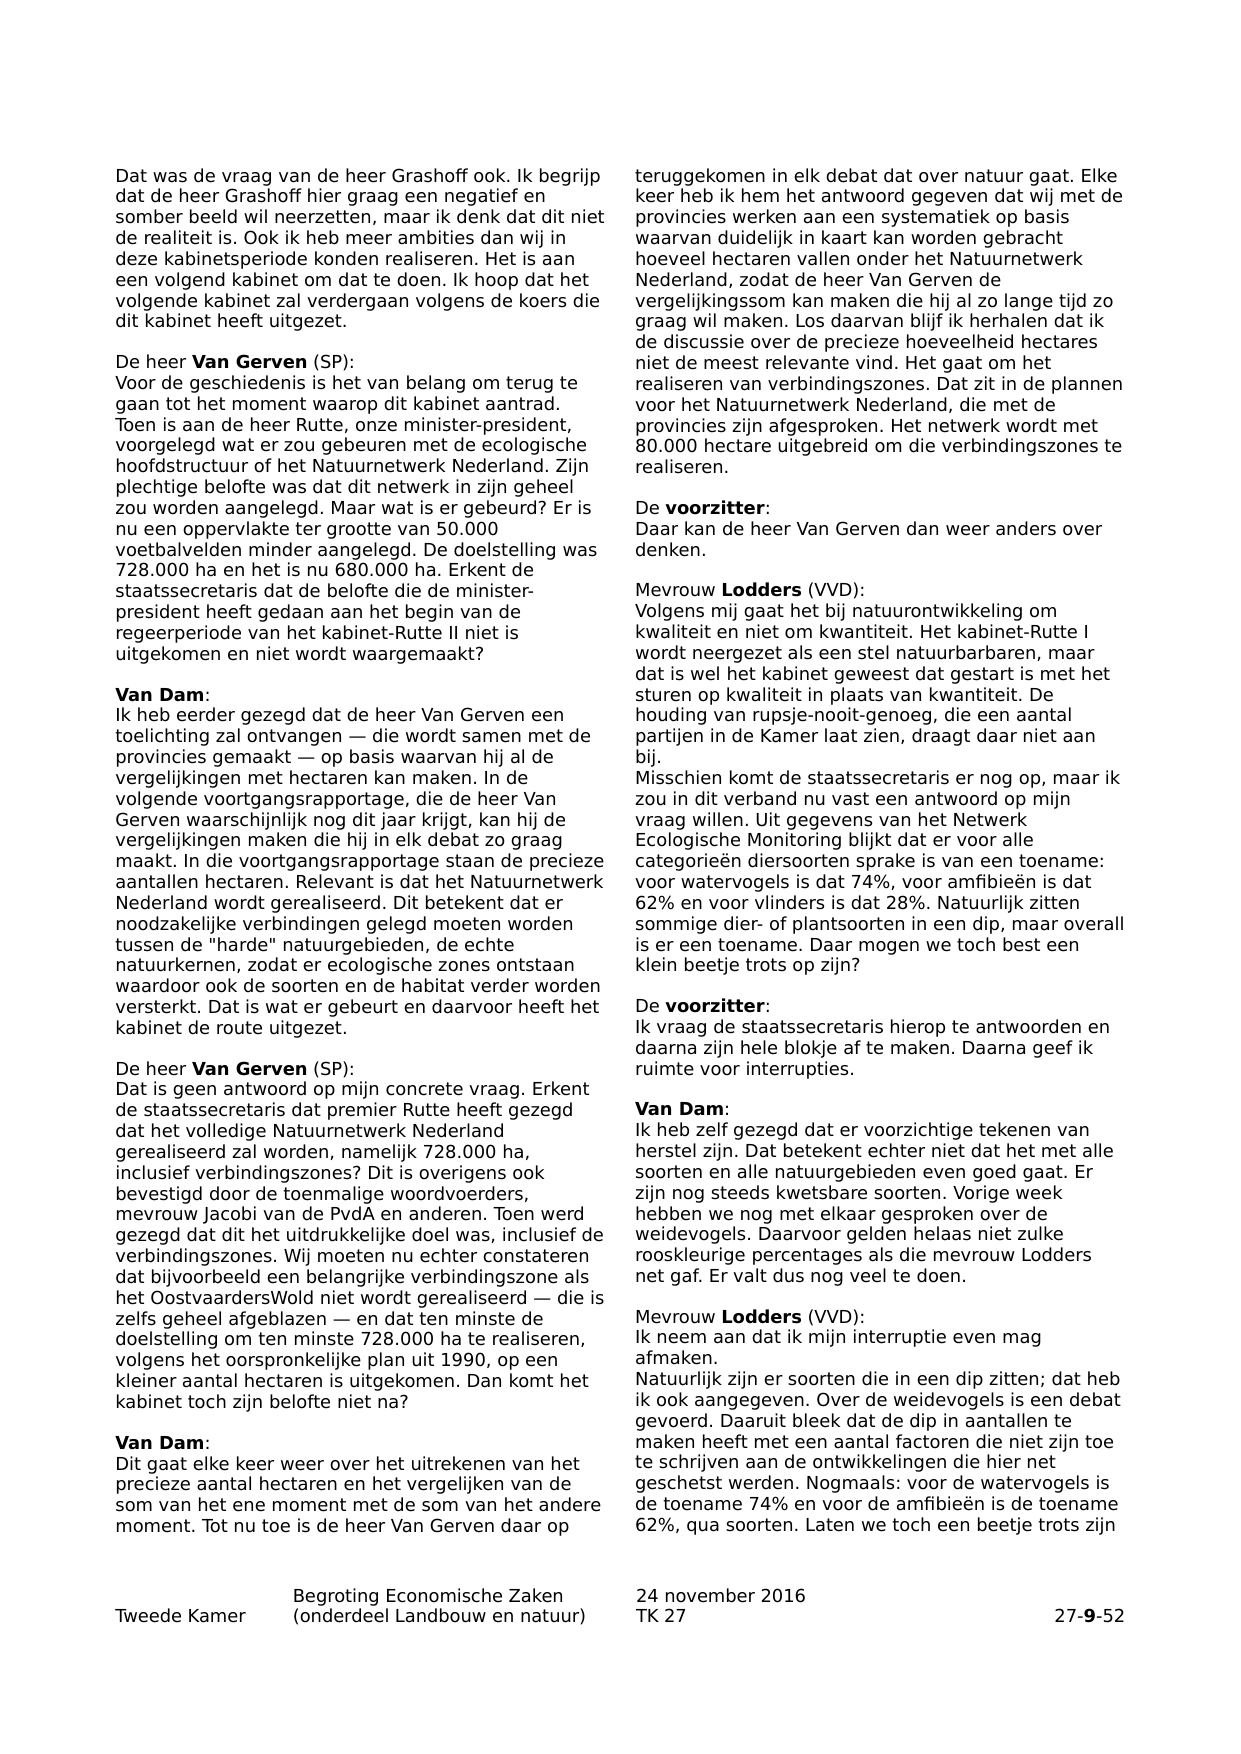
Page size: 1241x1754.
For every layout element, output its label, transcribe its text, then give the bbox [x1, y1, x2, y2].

text De heer Van Gerven (SP): [115, 1058, 605, 1079]
text Volgens mij gaat het bij natuurontwikkeling om kwaliteit en niet om kwantiteit. Het kabinet-Rutte I wordt neergezet als een stel natuurbarbaren, maar dat is wel het kabinet geweest dat gestart is met het sturen op kwaliteit in plaats van kwantiteit. De houding van rupsje-nooit-genoeg, die een aantal partijen in de Kamer laat zien, draagt daar niet aan bij. [635, 601, 1125, 768]
text De voorzitter: [635, 498, 1125, 518]
text Dit gaat elke keer weer over het uitrekenen van het precieze aantal hectaren en het vergelijken van de som van het ene moment met de som van het andere moment. Tot nu toe is de heer Van Gerven daar op [115, 1453, 605, 1537]
text De voorzitter: [635, 996, 1125, 1017]
text Dat was de vraag van de heer Grashoff ook. Ik begrijp dat de heer Grashoff hier graag een negatief en somber beeld wil neerzetten, maar ik denk dat dit niet de realiteit is. Ook ik heb meer ambities dan wij in deze kabinetsperiode konden realiseren. Het is aan een volgend kabinet om dat te doen. Ik hoop dat het volgende kabinet zal verdergaan volgens de koers die dit kabinet heeft uitgezet. [115, 165, 605, 332]
text Natuurlijk zijn er soorten die in een dip zitten; dat heb ik ook aangegeven. Over de weidevogels is een debat gevoerd. Daaruit bleek dat de dip in aantallen te maken heeft met een aantal factoren die niet zijn toe te schrijven aan de ontwikkelingen die hier net geschetst werden. Nogmaals: voor de watervogels is de toename 74% en voor de amfibieën is de toename 62%, qua soorten. Laten we toch een beetje trots zijn [635, 1369, 1125, 1536]
text Voor de geschiedenis is het van belang om terug te gaan tot het moment waarop dit kabinet aantrad. Toen is aan de heer Rutte, onze minister-president, voorgelegd wat er zou gebeuren met de ecologische hoofdstructuur of het Natuurnetwerk Nederland. Zijn plechtige belofte was dat dit netwerk in zijn geheel zou worden aangelegd. Maar wat is er gebeurd? Er is nu een oppervlakte ter grootte van 50.000 voetbalvelden minder aangelegd. De doelstelling was 728.000 ha en het is nu 680.000 ha. Erkent de staatssecretaris dat de belofte die de minister-president heeft gedaan aan het begin van de regeerperiode van het kabinet-Rutte II niet is uitgekomen en niet wordt waargemaakt? [115, 373, 605, 664]
text Van Dam: [115, 684, 605, 705]
text Mevrouw Lodders (VVD): [635, 580, 1125, 601]
text De heer Van Gerven (SP): [115, 352, 605, 373]
text Daar kan de heer Van Gerven dan weer anders over denken. [635, 518, 1125, 560]
text teruggekomen in elk debat dat over natuur gaat. Elke keer heb ik hem het antwoord gegeven dat wij met de provincies werken aan een systematiek op basis waarvan duidelijk in kaart kan worden gebracht hoeveel hectaren vallen onder het Natuurnetwerk Nederland, zodat de heer Van Gerven de vergelijkingssom kan maken die hij al zo lange tijd zo graag wil maken. Los daarvan blijf ik herhalen dat ik de discussie over de precieze hoeveelheid hectares niet de meest relevante vind. Het gaat om het realiseren van verbindingszones. Dat zit in de plannen voor het Natuurnetwerk Nederland, die met de provincies zijn afgesproken. Het netwerk wordt met 80.000 hectare uitgebreid om die verbindingszones te realiseren. [635, 165, 1125, 478]
text Van Dam: [635, 1099, 1125, 1120]
text Van Dam: [115, 1432, 605, 1453]
text Misschien komt de staatssecretaris er nog op, maar ik zou in dit verband nu vast een antwoord op mijn vraag willen. Uit gegevens van het Netwerk Ecologische Monitoring blijkt dat er voor alle categorieën diersoorten sprake is van een toename: voor watervogels is dat 74%, voor amfibieën is dat 62% en voor vlinders is dat 28%. Natuurlijk zitten sommige dier- of plantsoorten in een dip, maar overall is er een toename. Daar mogen we toch best een klein beetje trots op zijn? [635, 768, 1125, 976]
text Ik heb zelf gezegd dat er voorzichtige tekenen van herstel zijn. Dat betekent echter niet dat het met alle soorten en alle natuurgebieden even goed gaat. Er zijn nog steeds kwetsbare soorten. Vorige week hebben we nog met elkaar gesproken over de weidevogels. Daarvoor gelden helaas niet zulke rooskleurige percentages als die mevrouw Lodders net gaf. Er valt dus nog veel te doen. [635, 1120, 1125, 1287]
text Ik neem aan dat ik mijn interruptie even mag afmaken. [635, 1327, 1125, 1369]
text Ik heb eerder gezegd dat de heer Van Gerven een toelichting zal ontvangen — die wordt samen met de provincies gemaakt — op basis waarvan hij al de vergelijkingen met hectaren kan maken. In de volgende voortgangsrapportage, die de heer Van Gerven waarschijnlijk nog dit jaar krijgt, kan hij de vergelijkingen maken die hij in elk debat zo graag maakt. In die voortgangsrapportage staan de precieze aantallen hectaren. Relevant is dat het Natuurnetwerk Nederland wordt gerealiseerd. Dit betekent dat er noodzakelijke verbindingen gelegd moeten worden tussen de "harde" natuurgebieden, de echte natuurkernen, zodat er ecologische zones ontstaan waardoor ook de soorten en de habitat verder worden versterkt. Dat is wat er gebeurt en daarvoor heeft het kabinet de route uitgezet. [115, 705, 605, 1038]
text Mevrouw Lodders (VVD): [635, 1307, 1125, 1327]
text Dat is geen antwoord op mijn concrete vraag. Erkent de staatssecretaris dat premier Rutte heeft gezegd dat het volledige Natuurnetwerk Nederland gerealiseerd zal worden, namelijk 728.000 ha, inclusief verbindingszones? Dit is overigens ook bevestigd door de toenmalige woordvoerders, mevrouw Jacobi van de PvdA en anderen. Toen werd gezegd dat dit het uitdrukkelijke doel was, inclusief de verbindingszones. Wij moeten nu echter constateren dat bijvoorbeeld een belangrijke verbindingszone als het OostvaardersWold niet wordt gerealiseerd — die is zelfs geheel afgeblazen — en dat ten minste de doelstelling om ten minste 728.000 ha te realiseren, volgens het oorspronkelijke plan uit 1990, op een kleiner aantal hectaren is uitgekomen. Dan komt het kabinet toch zijn belofte niet na? [115, 1079, 605, 1412]
text Ik vraag de staatssecretaris hierop te antwoorden en daarna zijn hele blokje af te maken. Daarna geef ik ruimte voor interrupties. [635, 1017, 1125, 1079]
